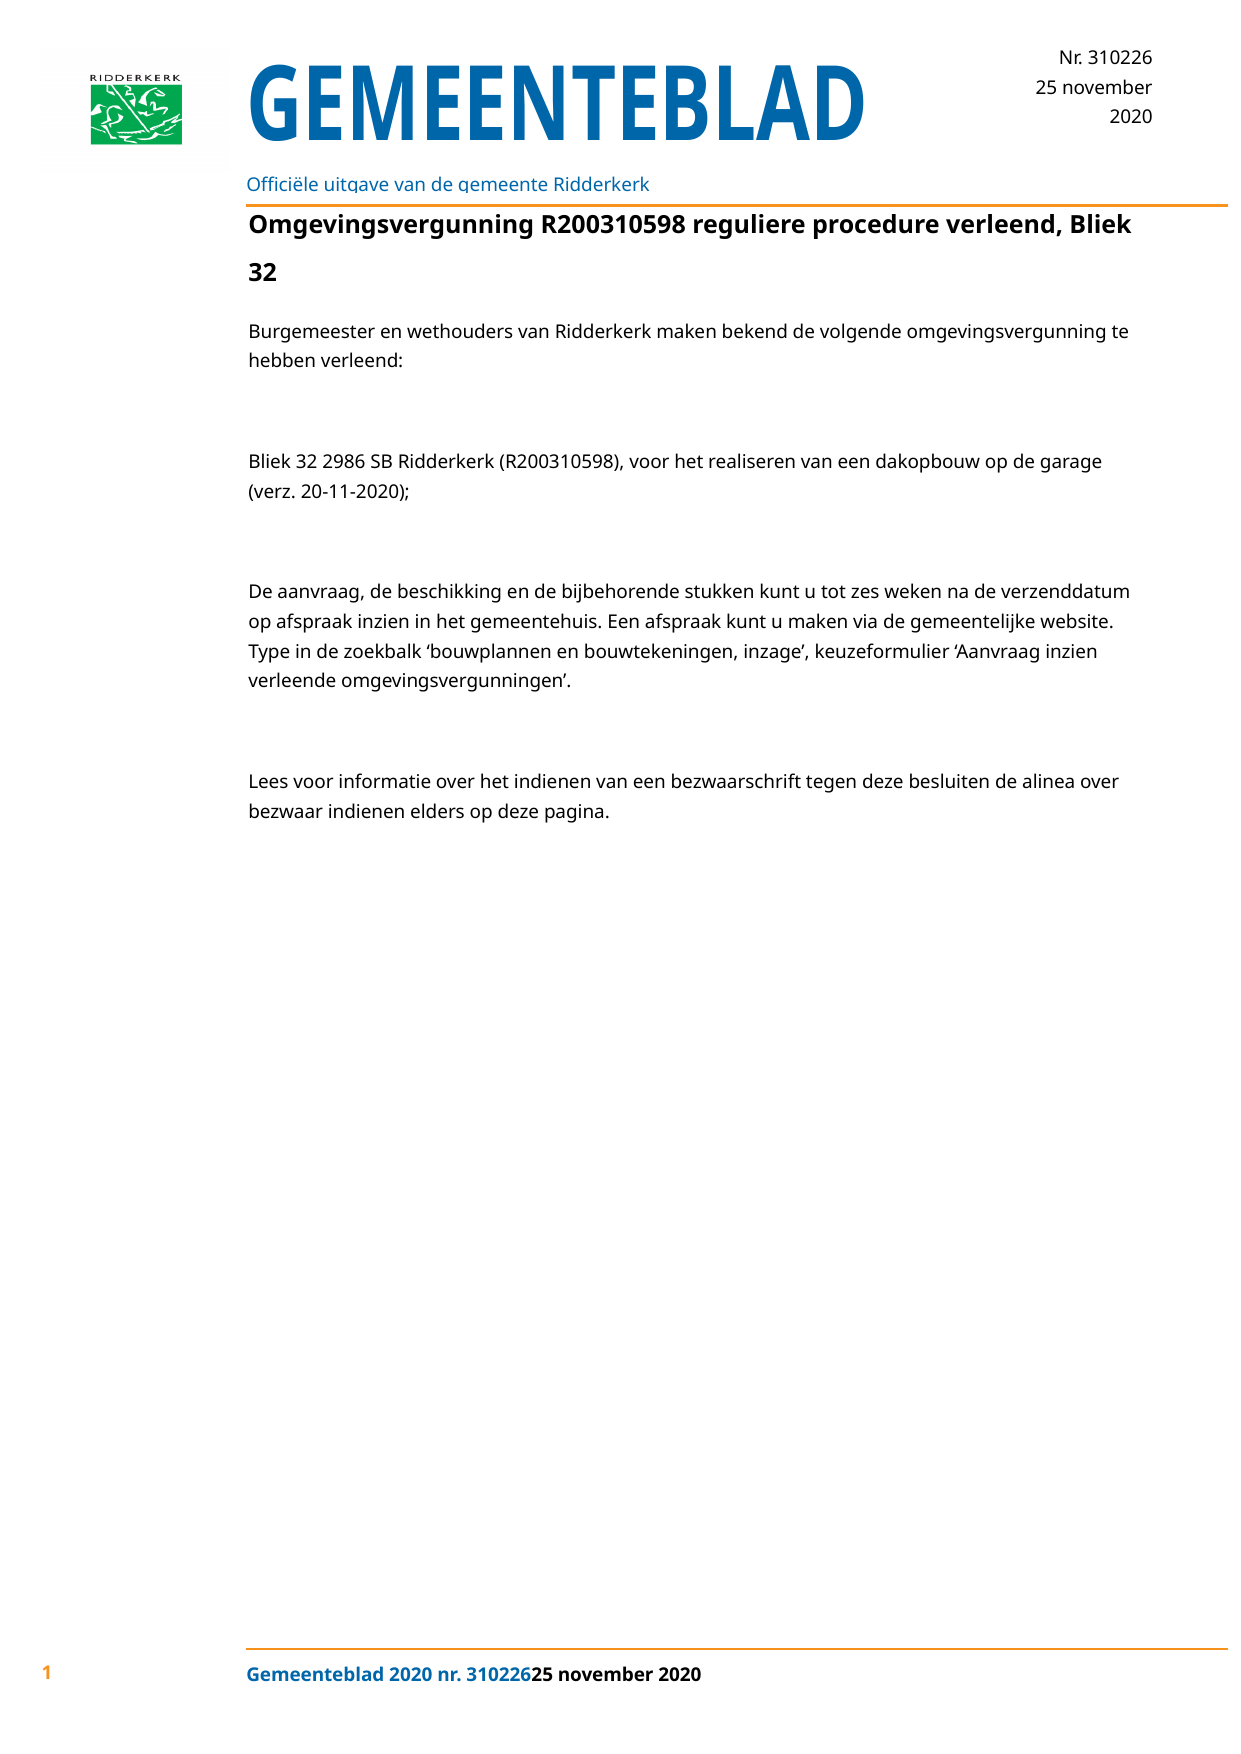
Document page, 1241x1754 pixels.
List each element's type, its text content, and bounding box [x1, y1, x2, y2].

text Burgemeester en wethouders van Ridderkerk maken bekend de volgende omgevingsvergunning te hebben verleend: [248, 318, 1152, 373]
text De aanvraag, de beschikking en de bijbehorende stukken kunt u tot zes weken na de verzenddatum op afspraak inzien in het gemeentehuis. Een afspraak kunt u maken via de gemeentelijke website. Type in de zoekbalk ‘bouwplannen en bouwtekeningen, inzage’, keuzeformulier ‘Aanvraag inzien verleende omgevingsvergunningen’. [248, 579, 1152, 693]
text Omgevingsvergunning R200310598 reguliere procedure verleend, Bliek 32 [248, 207, 1152, 288]
text Bliek 32 2986 SB Ridderkerk (R200310598), voor het realiseren van een dakopbouw op de garage (verz. 20-11-2020); [248, 448, 1152, 504]
text Lees voor informatie over het indienen van een bezwaarschrift tegen deze besluiten de alinea over bezwaar indienen elders op deze pagina. [248, 768, 1152, 824]
picture [41, 47, 231, 172]
